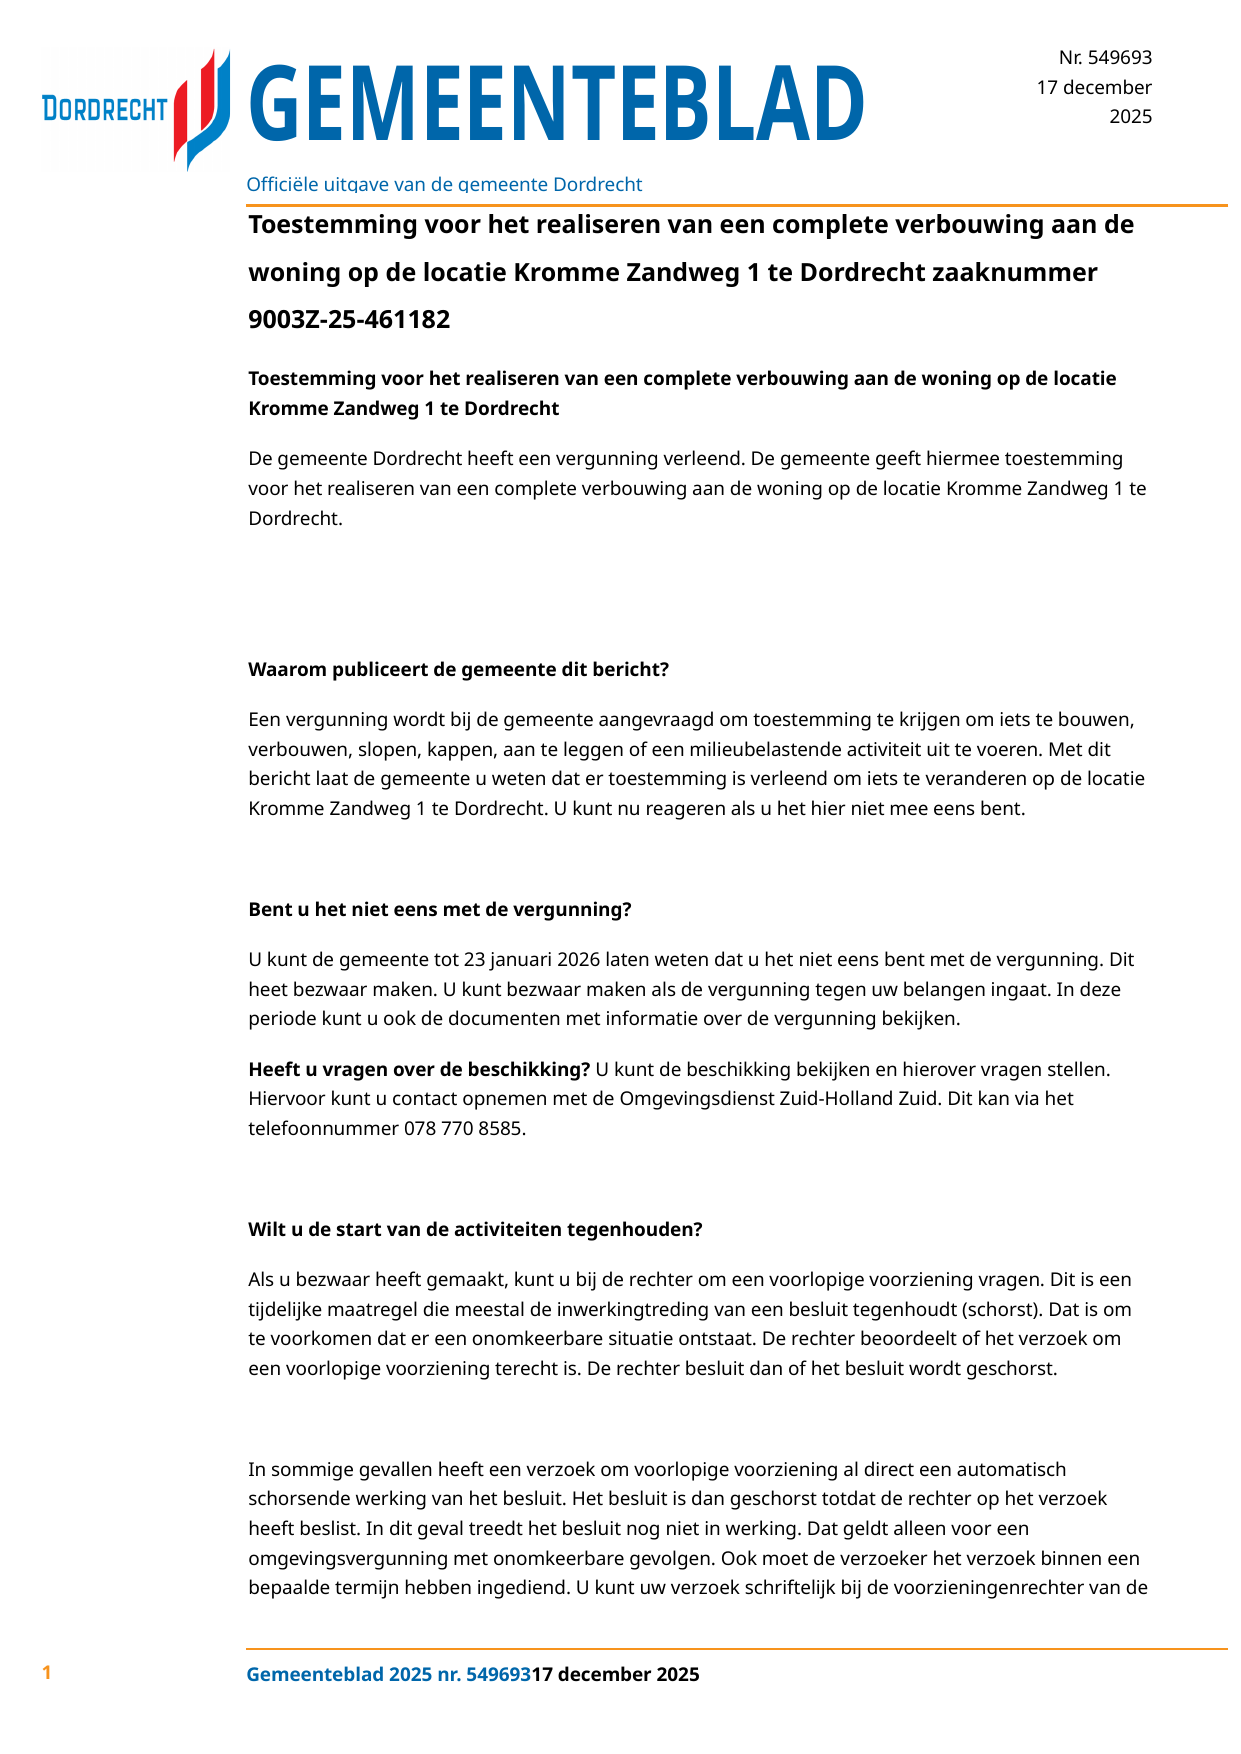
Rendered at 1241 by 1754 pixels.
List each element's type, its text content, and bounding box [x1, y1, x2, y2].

text De gemeente Dordrecht heeft een vergunning verleend. De gemeente geeft hiermee toestemming voor het realiseren van een complete verbouwing aan de woning op de locatie Kromme Zandweg 1 te Dordrecht. [248, 446, 1152, 530]
text Toestemming voor het realiseren van een complete verbouwing aan de woning op de locatie Kromme Zandweg 1 te Dordrecht zaaknummer 9003Z-25-461182 [248, 207, 1152, 336]
text Toestemming voor het realiseren van een complete verbouwing aan de woning op de locatie Kromme Zandweg 1 te Dordrecht [248, 366, 1152, 421]
text U kunt de gemeente tot 23 januari 2026 laten weten dat u het niet eens bent met de vergunning. Dit heet bezwaar maken. U kunt bezwaar maken als de vergunning tegen uw belangen ingaat. In deze periode kunt u ook de documenten met informatie over de vergunning bekijken. [248, 946, 1152, 1031]
text Heeft u vragen over de beschikking? U kunt de beschikking bekijken en hierover vragen stellen. Hiervoor kunt u contact opnemen met de Omgevingsdienst Zuid-Holland Zuid. Dit kan via het telefoonnummer 078 770 8585. [248, 1056, 1152, 1141]
text In sommige gevallen heeft een verzoek om voorlopige voorziening al direct een automatisch schorsende werking van het besluit. Het besluit is dan geschorst totdat de rechter op het verzoek heeft beslist. In dit geval treedt het besluit nog niet in werking. Dat geldt alleen voor een omgevingsvergunning met onomkeerbare gevolgen. Ook moet de verzoeker het verzoek binnen een bepaalde termijn hebben ingediend. U kunt uw verzoek schriftelijk bij de voorzieningenrechter van de [248, 1456, 1152, 1600]
text Wilt u de start van de activiteiten tegenhouden? [248, 1216, 1152, 1242]
picture [41, 47, 231, 172]
text Een vergunning wordt bij de gemeente aangevraagd om toestemming te krijgen om iets te bouwen, verbouwen, slopen, kappen, aan te leggen of een milieubelastende activiteit uit te voeren. Met dit bericht laat de gemeente u weten dat er toestemming is verleend om iets te veranderen op de locatie Kromme Zandweg 1 te Dordrecht. U kunt nu reageren als u het hier niet mee eens bent. [248, 706, 1152, 821]
text Bent u het niet eens met de vergunning? [248, 896, 1152, 922]
text Als u bezwaar heeft gemaakt, kunt u bij de rechter om een voorlopige voorziening vragen. Dit is een tijdelijke maatregel die meestal de inwerkingtreding van een besluit tegenhoudt (schorst). Dat is om te voorkomen dat er een onomkeerbare situatie ontstaat. De rechter beoordeelt of het verzoek om een voorlopige voorziening terecht is. De rechter besluit dan of het besluit wordt geschorst. [248, 1266, 1152, 1381]
text Waarom publiceert de gemeente dit bericht? [248, 656, 1152, 682]
